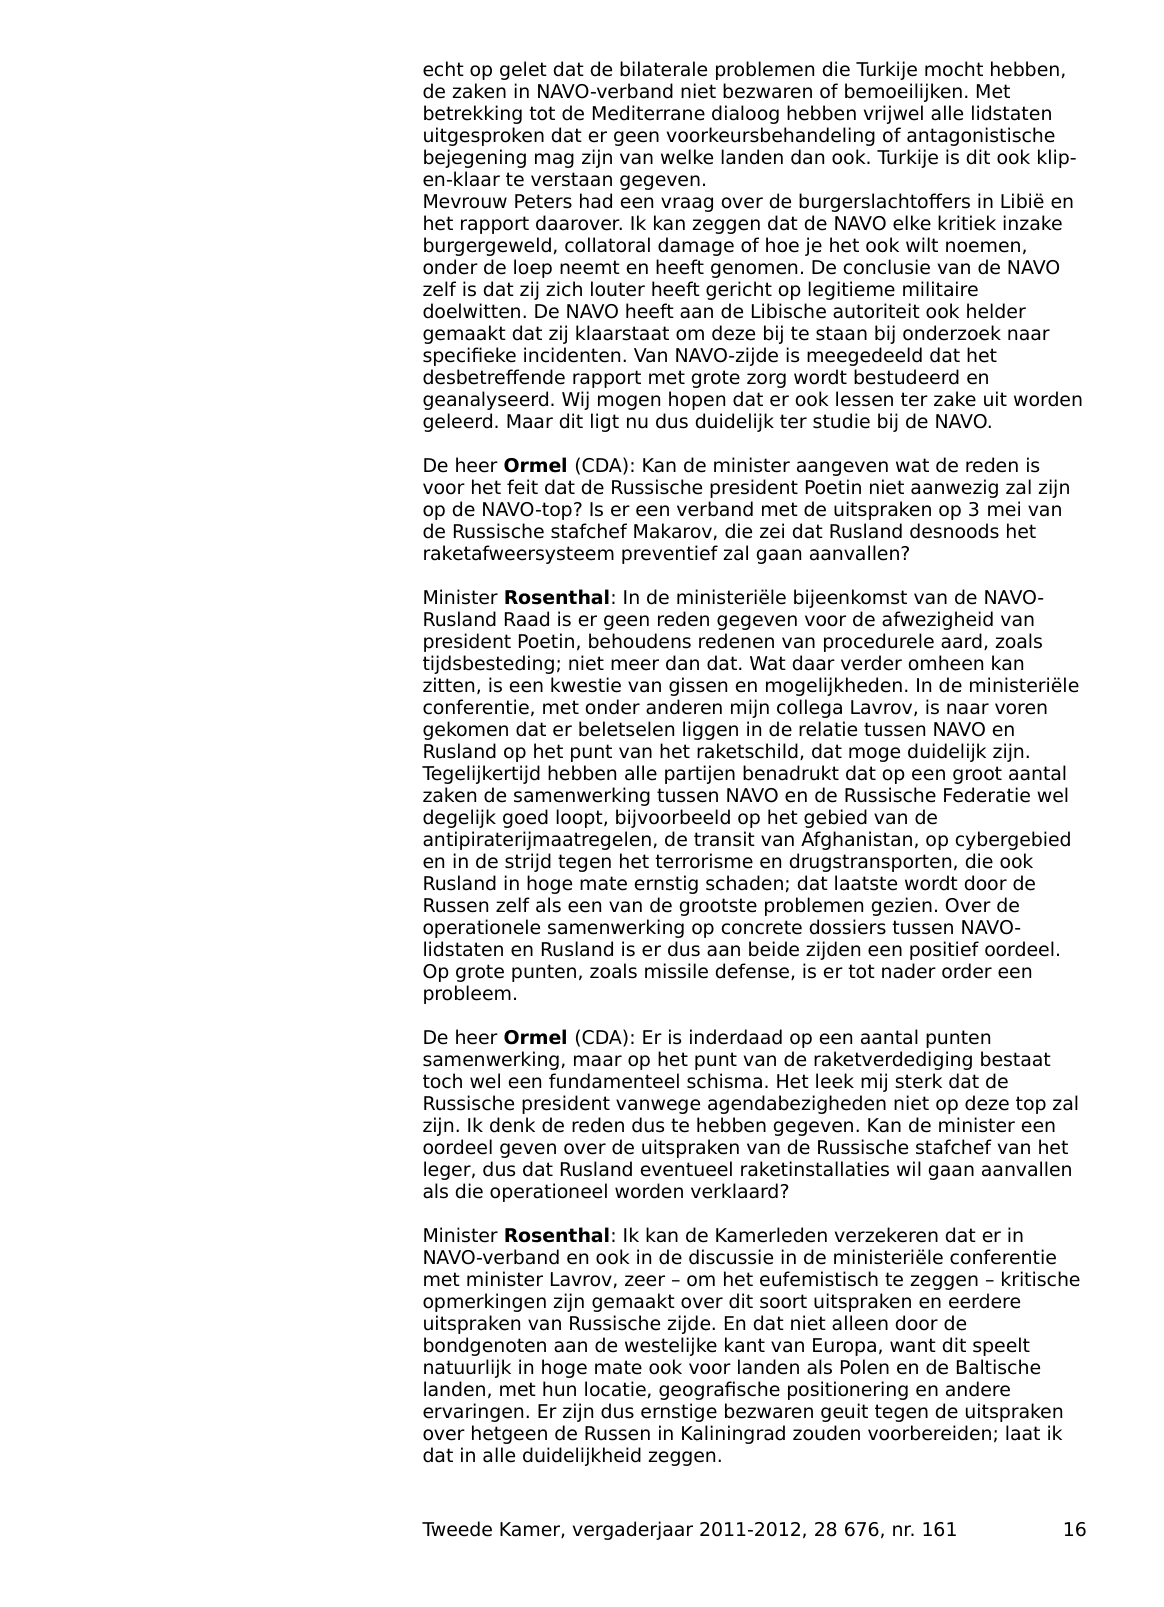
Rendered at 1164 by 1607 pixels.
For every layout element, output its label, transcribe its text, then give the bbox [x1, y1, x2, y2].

text De heer Ormel (CDA): Er is inderdaad op een aantal punten samenwerking, maar op het punt van de raketverdediging bestaat toch wel een fundamenteel schisma. Het leek mij sterk dat de Russische president vanwege agendabezigheden niet op deze top zal zijn. Ik denk de reden dus te hebben gegeven. Kan de minister een oordeel geven over de uitspraken van de Russische stafchef van het leger, dus dat Rusland eventueel raketinstallaties wil gaan aanvallen als die operationeel worden verklaard? [422, 1027, 1087, 1203]
text echt op gelet dat de bilaterale problemen die Turkije mocht hebben, de zaken in NAVO-verband niet bezwaren of bemoeilijken. Met betrekking tot de Mediterrane dialoog hebben vrijwel alle lidstaten uitgesproken dat er geen voorkeursbehandeling of antagonistische bejegening mag zijn van welke landen dan ook. Turkije is dit ook klip-en-klaar te verstaan gegeven. [422, 59, 1087, 191]
text De heer Ormel (CDA): Kan de minister aangeven wat de reden is voor het feit dat de Russische president Poetin niet aanwezig zal zijn op de NAVO-top? Is er een verband met de uitspraken op 3 mei van de Russische stafchef Makarov, die zei dat Rusland desnoods het raketafweersysteem preventief zal gaan aanvallen? [422, 455, 1087, 565]
text Mevrouw Peters had een vraag over de burgerslachtoffers in Libië en het rapport daarover. Ik kan zeggen dat de NAVO elke kritiek inzake burgergeweld, collatoral damage of hoe je het ook wilt noemen, onder de loep neemt en heeft genomen. De conclusie van de NAVO zelf is dat zij zich louter heeft gericht op legitieme militaire doelwitten. De NAVO heeft aan de Libische autoriteit ook helder gemaakt dat zij klaarstaat om deze bij te staan bij onderzoek naar specifieke incidenten. Van NAVO-zijde is meegedeeld dat het desbetreffende rapport met grote zorg wordt bestudeerd en geanalyseerd. Wij mogen hopen dat er ook lessen ter zake uit worden geleerd. Maar dit ligt nu dus duidelijk ter studie bij de NAVO. [422, 191, 1087, 433]
text Minister Rosenthal: Ik kan de Kamerleden verzekeren dat er in NAVO-verband en ook in de discussie in de ministeriële conferentie met minister Lavrov, zeer – om het eufemistisch te zeggen – kritische opmerkingen zijn gemaakt over dit soort uitspraken en eerdere uitspraken van Russische zijde. En dat niet alleen door de bondgenoten aan de westelijke kant van Europa, want dit speelt natuurlijk in hoge mate ook voor landen als Polen en de Baltische landen, met hun locatie, geografische positionering en andere ervaringen. Er zijn dus ernstige bezwaren geuit tegen de uitspraken over hetgeen de Russen in Kaliningrad zouden voorbereiden; laat ik dat in alle duidelijkheid zeggen. [422, 1225, 1087, 1467]
text Minister Rosenthal: In de ministeriële bijeenkomst van de NAVO-Rusland Raad is er geen reden gegeven voor de afwezigheid van president Poetin, behoudens redenen van procedurele aard, zoals tijdsbesteding; niet meer dan dat. Wat daar verder omheen kan zitten, is een kwestie van gissen en mogelijkheden. In de ministeriële conferentie, met onder anderen mijn collega Lavrov, is naar voren gekomen dat er beletselen liggen in de relatie tussen NAVO en Rusland op het punt van het raketschild, dat moge duidelijk zijn. Tegelijkertijd hebben alle partijen benadrukt dat op een groot aantal zaken de samenwerking tussen NAVO en de Russische Federatie wel degelijk goed loopt, bijvoorbeeld op het gebied van de antipiraterijmaatregelen, de transit van Afghanistan, op cybergebied en in de strijd tegen het terrorisme en drugstransporten, die ook Rusland in hoge mate ernstig schaden; dat laatste wordt door de Russen zelf als een van de grootste problemen gezien. Over de operationele samenwerking op concrete dossiers tussen NAVO-lidstaten en Rusland is er dus aan beide zijden een positief oordeel. Op grote punten, zoals missile defense, is er tot nader order een probleem. [422, 587, 1087, 1004]
